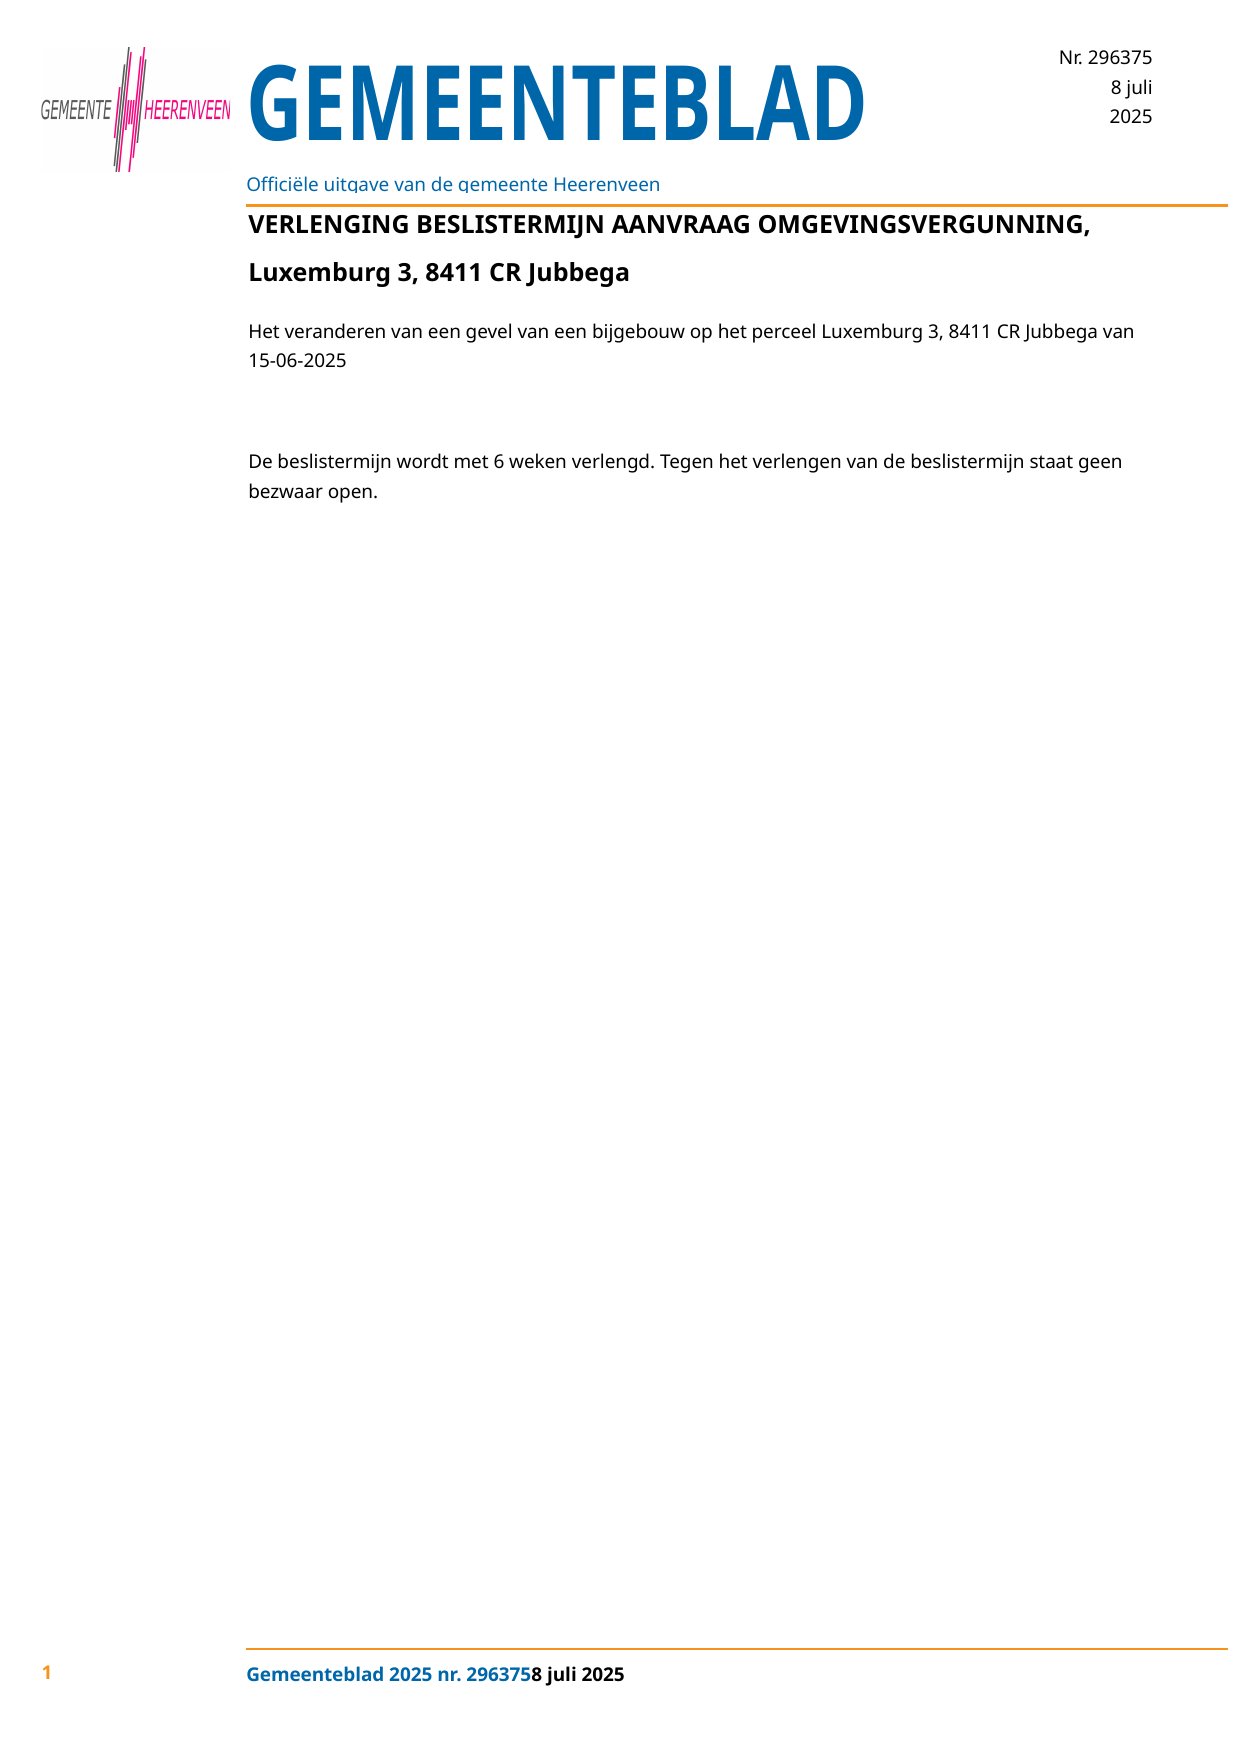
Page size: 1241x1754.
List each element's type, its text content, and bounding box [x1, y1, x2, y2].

text De beslistermijn wordt met 6 weken verlengd. Tegen het verlengen van de beslistermijn staat geen bezwaar open. [248, 448, 1152, 504]
picture [41, 47, 231, 172]
text Het veranderen van een gevel van een bijgebouw op het perceel Luxemburg 3, 8411 CR Jubbega van 15-06-2025 [248, 318, 1152, 373]
text VERLENGING BESLISTERMIJN AANVRAAG OMGEVINGSVERGUNNING, Luxemburg 3, 8411 CR Jubbega [248, 207, 1152, 288]
